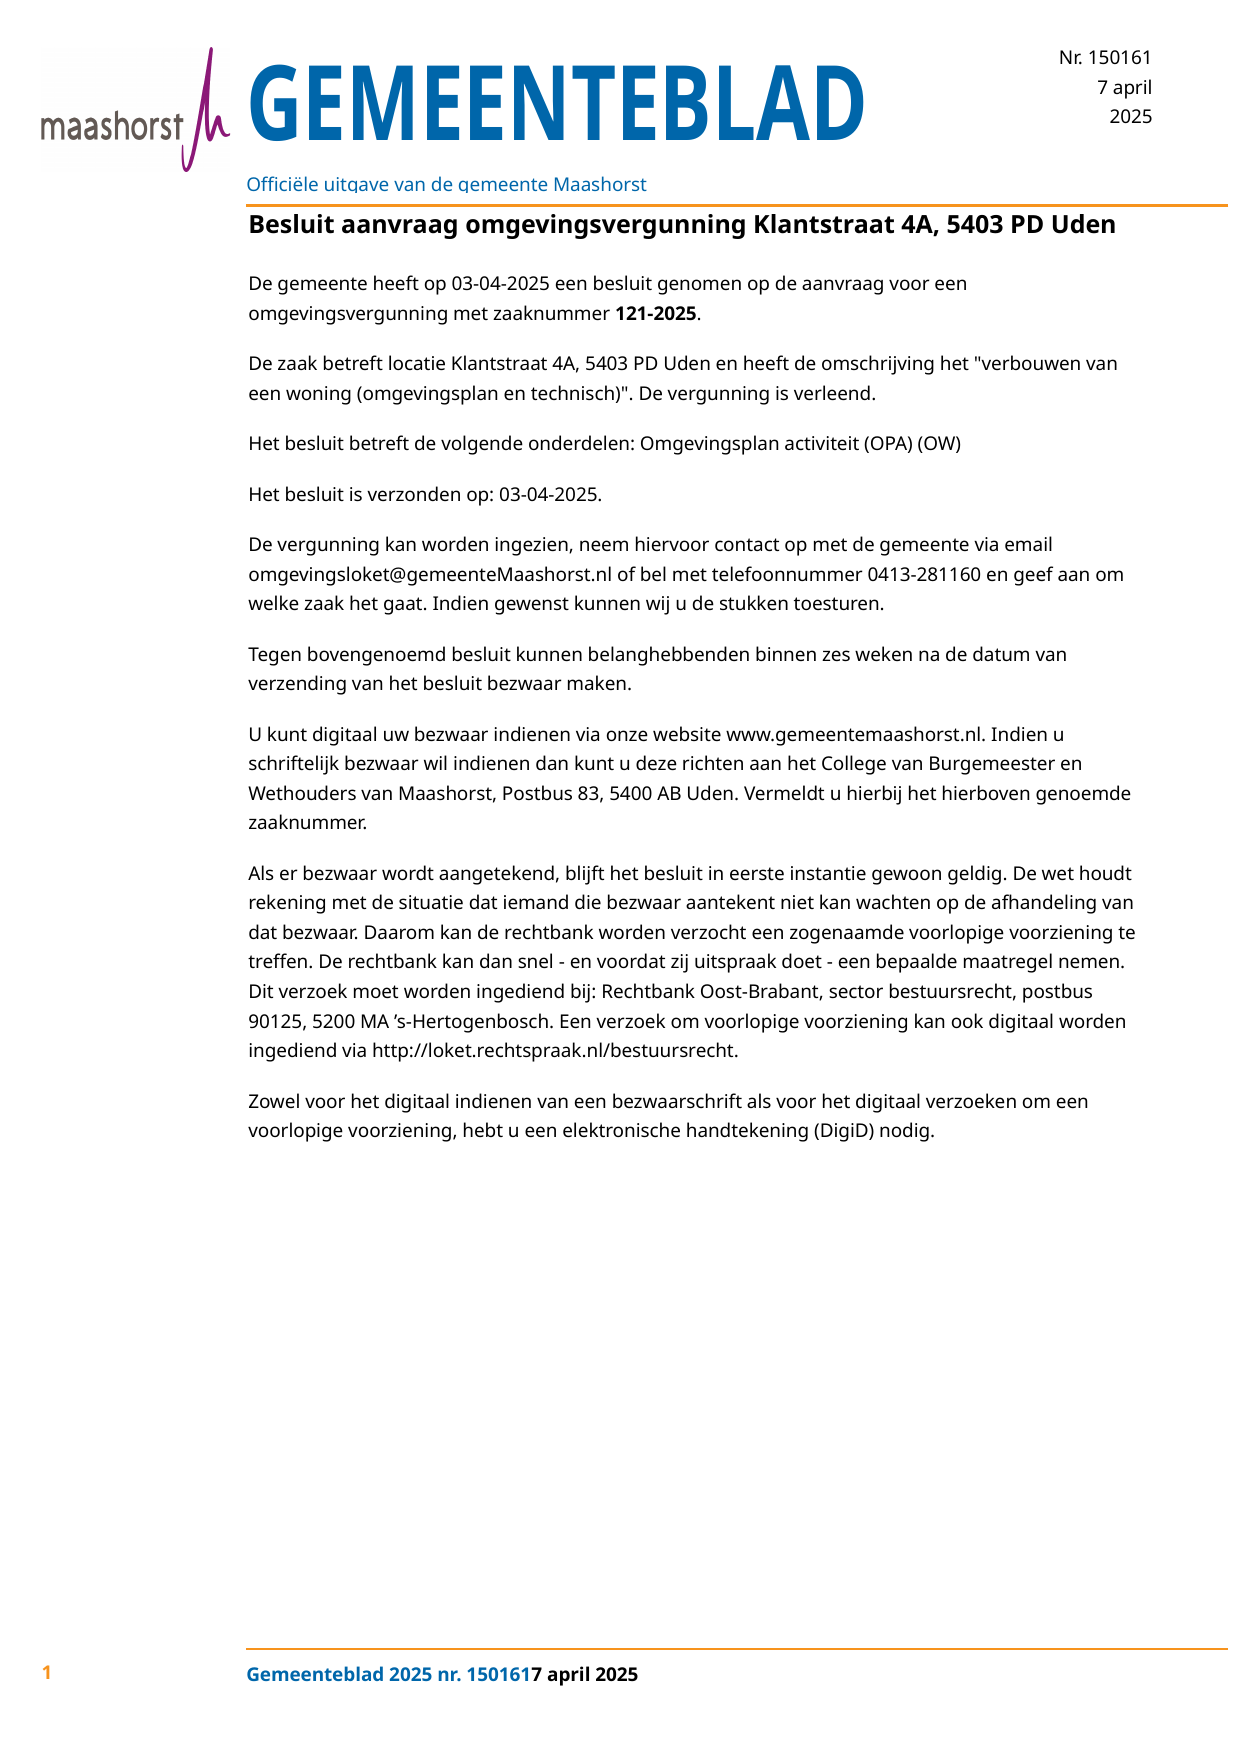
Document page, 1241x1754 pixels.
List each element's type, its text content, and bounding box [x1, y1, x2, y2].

text Als er bezwaar wordt aangetekend, blijft het besluit in eerste instantie gewoon geldig. De wet houdt rekening met de situatie dat iemand die bezwaar aantekent niet kan wachten op de afhandeling van dat bezwaar. Daarom kan de rechtbank worden verzocht een zogenaamde voorlopige voorziening te treffen. De rechtbank kan dan snel - en voordat zij uitspraak doet - een bepaalde maatregel nemen. Dit verzoek moet worden ingediend bij: Rechtbank Oost-Brabant, sector bestuursrecht, postbus 90125, 5200 MA ’s-Hertogenbosch. Een verzoek om voorlopige voorziening kan ook digitaal worden ingediend via http://loket.rechtspraak.nl/bestuursrecht. [248, 860, 1152, 1063]
text Besluit aanvraag omgevingsvergunning Klantstraat 4A, 5403 PD Uden [248, 207, 1152, 241]
text Het besluit betreft de volgende onderdelen: Omgevingsplan activiteit (OPA) (OW) [248, 430, 1152, 456]
text De vergunning kan worden ingezien, neem hiervoor contact op met de gemeente via email omgevingsloket@gemeenteMaashorst.nl of bel met telefoonnummer 0413-281160 en geef aan om welke zaak het gaat. Indien gewenst kunnen wij u de stukken toesturen. [248, 531, 1152, 616]
text Zowel voor het digitaal indienen van een bezwaarschrift als voor het digitaal verzoeken om een voorlopige voorziening, hebt u een elektronische handtekening (DigiD) nodig. [248, 1088, 1152, 1143]
text De zaak betreft locatie Klantstraat 4A, 5403 PD Uden en heeft de omschrijving het "verbouwen van een woning (omgevingsplan en technisch)". De vergunning is verleend. [248, 350, 1152, 406]
text De gemeente heeft op 03-04-2025 een besluit genomen op de aanvraag voor een omgevingsvergunning met zaaknummer 121-2025. [248, 270, 1152, 326]
picture [41, 47, 231, 172]
text U kunt digitaal uw bezwaar indienen via onze website www.gemeentemaashorst.nl. Indien u schriftelijk bezwaar wil indienen dan kunt u deze richten aan het College van Burgemeester en Wethouders van Maashorst, Postbus 83, 5400 AB Uden. Vermeldt u hierbij het hierboven genoemde zaaknummer. [248, 721, 1152, 835]
text Het besluit is verzonden op: 03-04-2025. [248, 481, 1152, 506]
text Tegen bovengenoemd besluit kunnen belanghebbenden binnen zes weken na de datum van verzending van het besluit bezwaar maken. [248, 641, 1152, 696]
